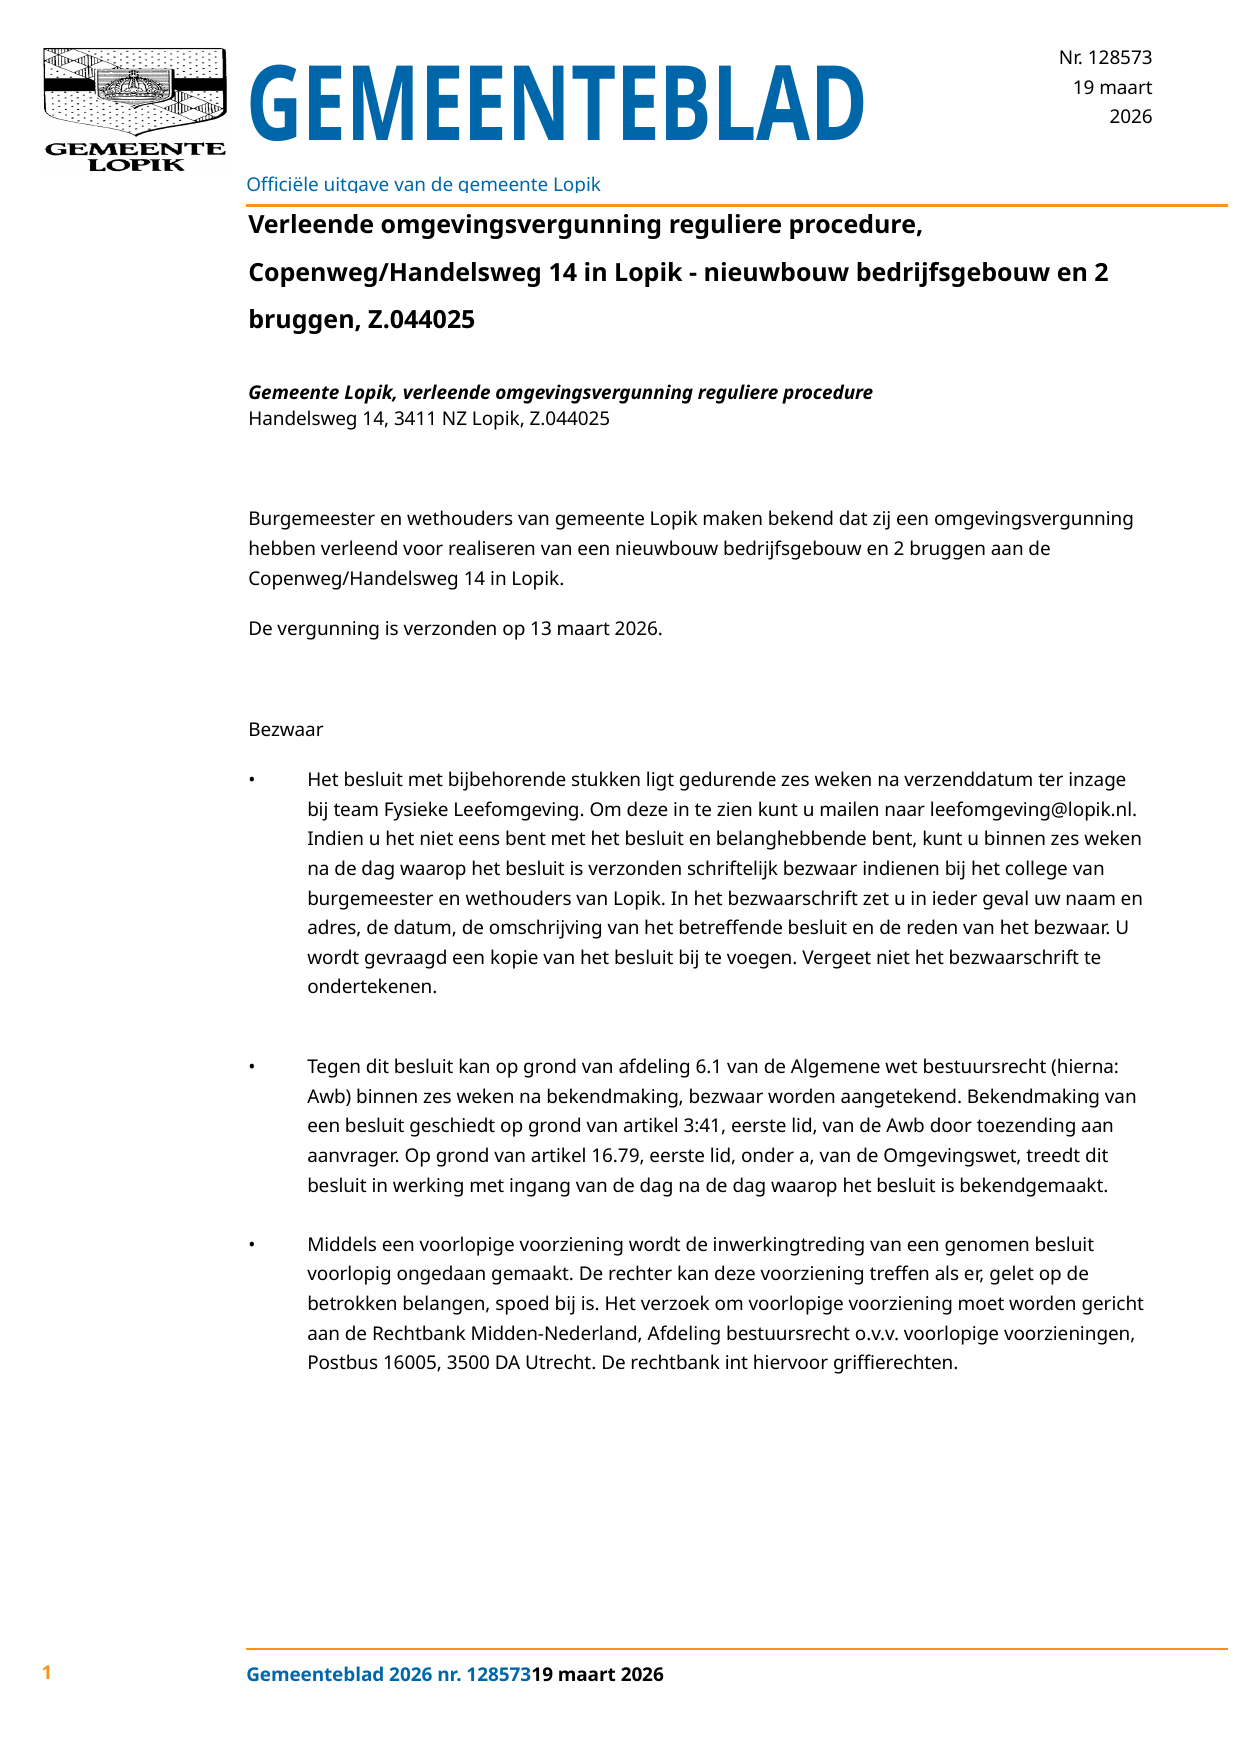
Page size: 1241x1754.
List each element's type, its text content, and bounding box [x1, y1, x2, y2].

text Gemeente Lopik, verleende omgevingsvergunning reguliere procedure [248, 379, 1152, 405]
list Middels een voorlopige voorziening wordt de inwerkingtreding van een genomen besluit voorlopig ongedaan gemaakt. De rechter kan deze voorziening treffen als er, gelet op de betrokken belangen, spoed bij is. Het verzoek om voorlopige voorziening moet worden gericht aan de Rechtbank Midden-Nederland, Afdeling bestuursrecht o.v.v. voorlopige voorzieningen, Postbus 16005, 3500 DA Utrecht. De rechtbank int hiervoor griffierechten. [248, 1231, 1152, 1375]
text De vergunning is verzonden op 13 maart 2026. [248, 615, 1152, 641]
list Tegen dit besluit kan op grond van afdeling 6.1 van de Algemene wet bestuursrecht (hierna: Awb) binnen zes weken na bekendmaking, bezwaar worden aangetekend. Bekendmaking van een besluit geschiedt op grond van artikel 3:41, eerste lid, van de Awb door toezending aan aanvrager. Op grond van artikel 16.79, eerste lid, onder a, van de Omgevingswet, treedt dit besluit in werking met ingang van de dag na de dag waarop het besluit is bekendgemaakt. [248, 1053, 1152, 1198]
text Burgemeester en wethouders van gemeente Lopik maken bekend dat zij een omgevingsvergunning hebben verleend voor realiseren van een nieuwbouw bedrijfsgebouw en 2 bruggen aan de Copenweg/Handelsweg 14 in Lopik. [248, 506, 1152, 591]
text Verleende omgevingsvergunning reguliere procedure, Copenweg/Handelsweg 14 in Lopik - nieuwbouw bedrijfsgebouw en 2 bruggen, Z.044025 [248, 207, 1152, 336]
list Het besluit met bijbehorende stukken ligt gedurende zes weken na verzenddatum ter inzage bij team Fysieke Leefomgeving. Om deze in te zien kunt u mailen naar leefomgeving@lopik.nl. Indien u het niet eens bent met het besluit en belanghebbende bent, kunt u binnen zes weken na de dag waarop het besluit is verzonden schriftelijk bezwaar indienen bij het college van burgemeester en wethouders van Lopik. In het bezwaarschrift zet u in ieder geval uw naam en adres, de datum, de omschrijving van het betreffende besluit en de reden van het bezwaar. U wordt gevraagd een kopie van het besluit bij te voegen. Vergeet niet het bezwaarschrift te ondertekenen. [248, 766, 1152, 999]
text Bezwaar [248, 716, 1152, 742]
picture [41, 47, 231, 172]
text Handelsweg 14, 3411 NZ Lopik, Z.044025 [248, 405, 1152, 431]
